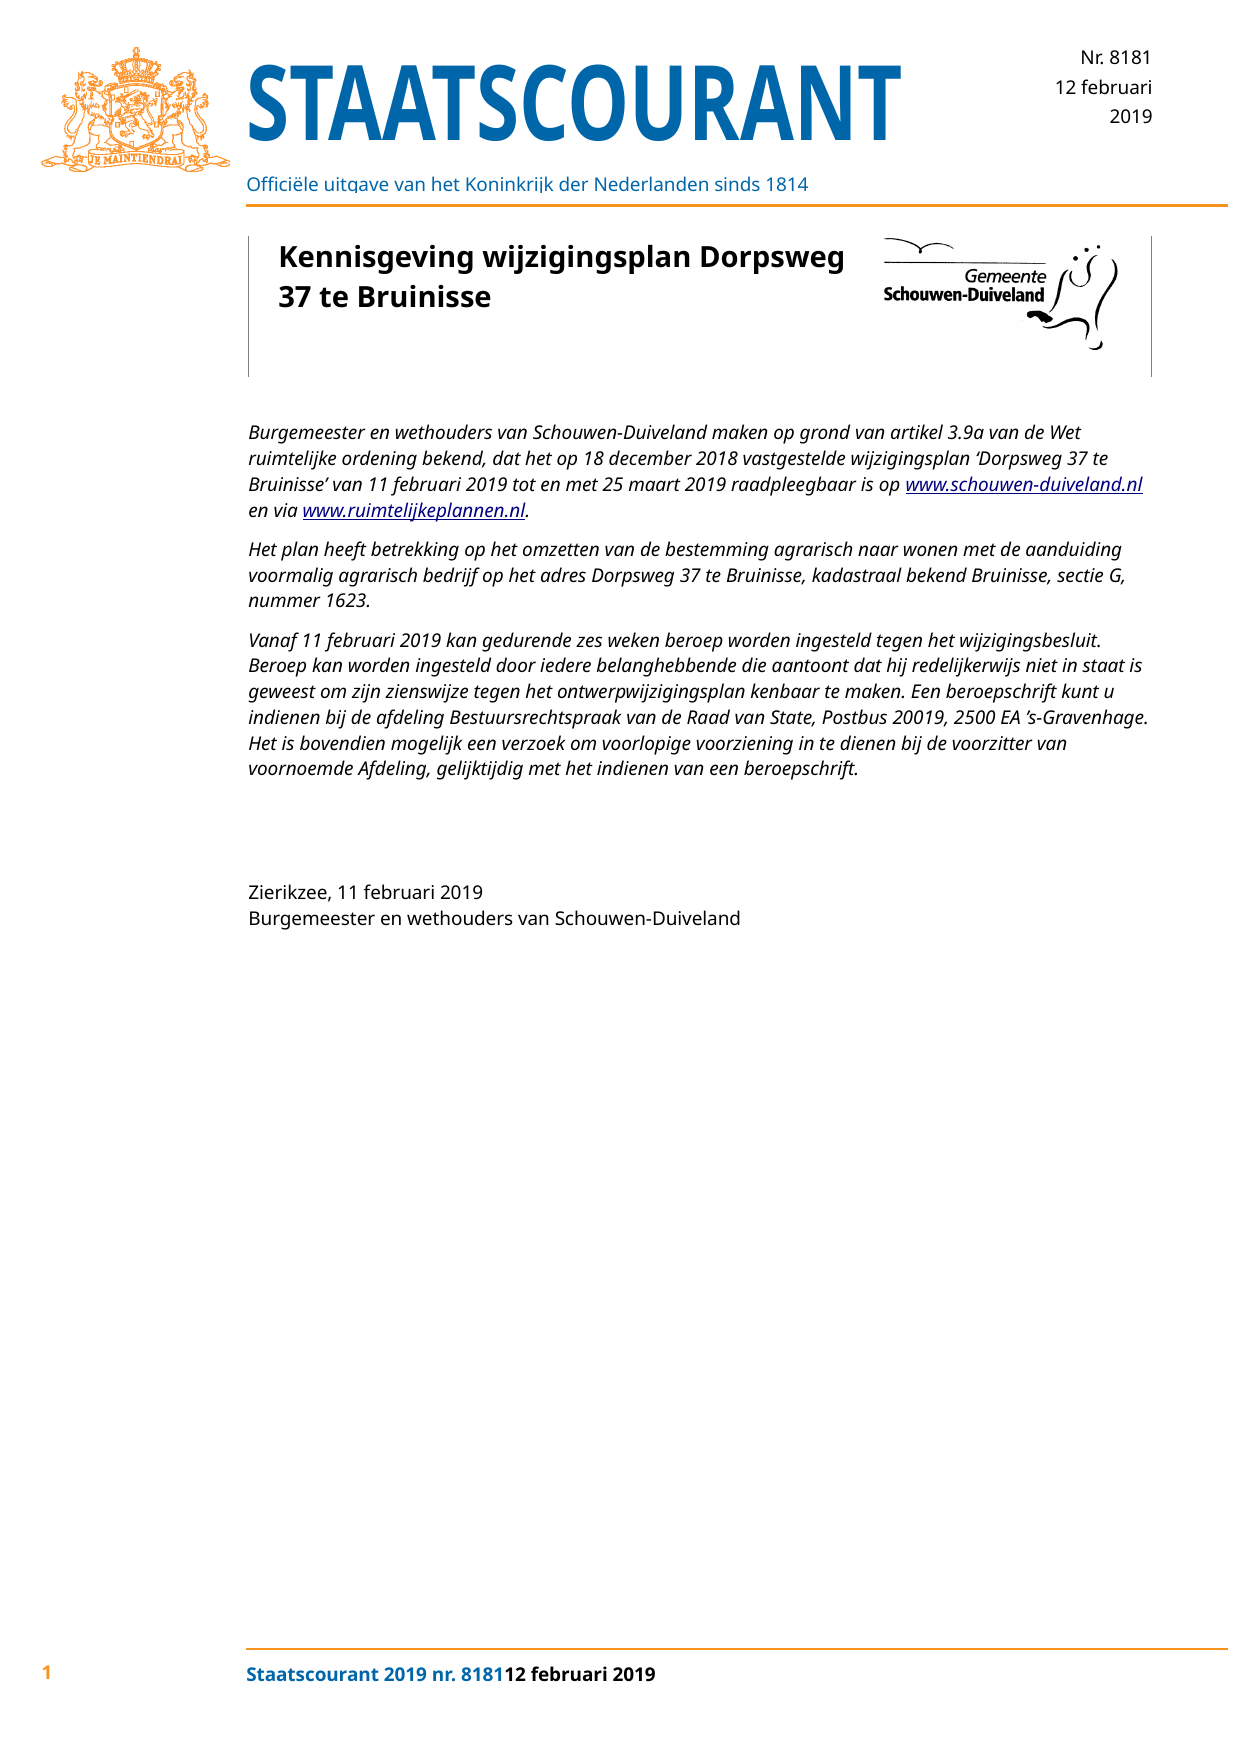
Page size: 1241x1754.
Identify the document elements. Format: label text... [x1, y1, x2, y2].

text Zierikzee, 11 februari 2019 [248, 879, 1152, 905]
text Het plan heeft betrekking op het omzetten van de bestemming agrarisch naar wonen met de aanduiding voormalig agrarisch bedrijf op het adres Dorpsweg 37 te Bruinisse, kadastraal bekend Bruinisse, sectie G, nummer 1623. [248, 536, 1152, 613]
table_header Kennisgeving wijzigingsplan Dorpsweg 37 te Bruinisse [249, 236, 850, 377]
table_header [850, 236, 1151, 377]
text Vanaf 11 februari 2019 kan gedurende zes weken beroep worden ingesteld tegen het wijzigingsbesluit. Beroep kan worden ingesteld door iedere belanghebbende die aantoont dat hij redelijkerwijs niet in staat is geweest om zijn zienswijze tegen het ontwerpwijzigingsplan kenbaar te maken. Een beroepschrift kunt u indienen bij de afdeling Bestuursrechtspraak van de Raad van State, Postbus 20019, 2500 EA ’s-Gravenhage. Het is bovendien mogelijk een verzoek om voorlopige voorziening in te dienen bij de voorzitter van voornoemde Afdeling, gelijktijdig met het indienen van een beroepschrift. [248, 627, 1152, 781]
picture [41, 47, 231, 172]
text Burgemeester en wethouders van Schouwen-Duiveland [248, 905, 1152, 931]
text Burgemeester en wethouders van Schouwen-Duiveland maken op grond van artikel 3.9a van de Wet ruimtelijke ordening bekend, dat het op 18 december 2018 vastgestelde wijzigingsplan ‘Dorpsweg 37 te Bruinisse’ van 11 februari 2019 tot en met 25 maart 2019 raadpleegbaar is op www.schouwen-duiveland.nl en via www.ruimtelijkeplannen.nl. [248, 419, 1152, 522]
picture [882, 236, 1119, 351]
